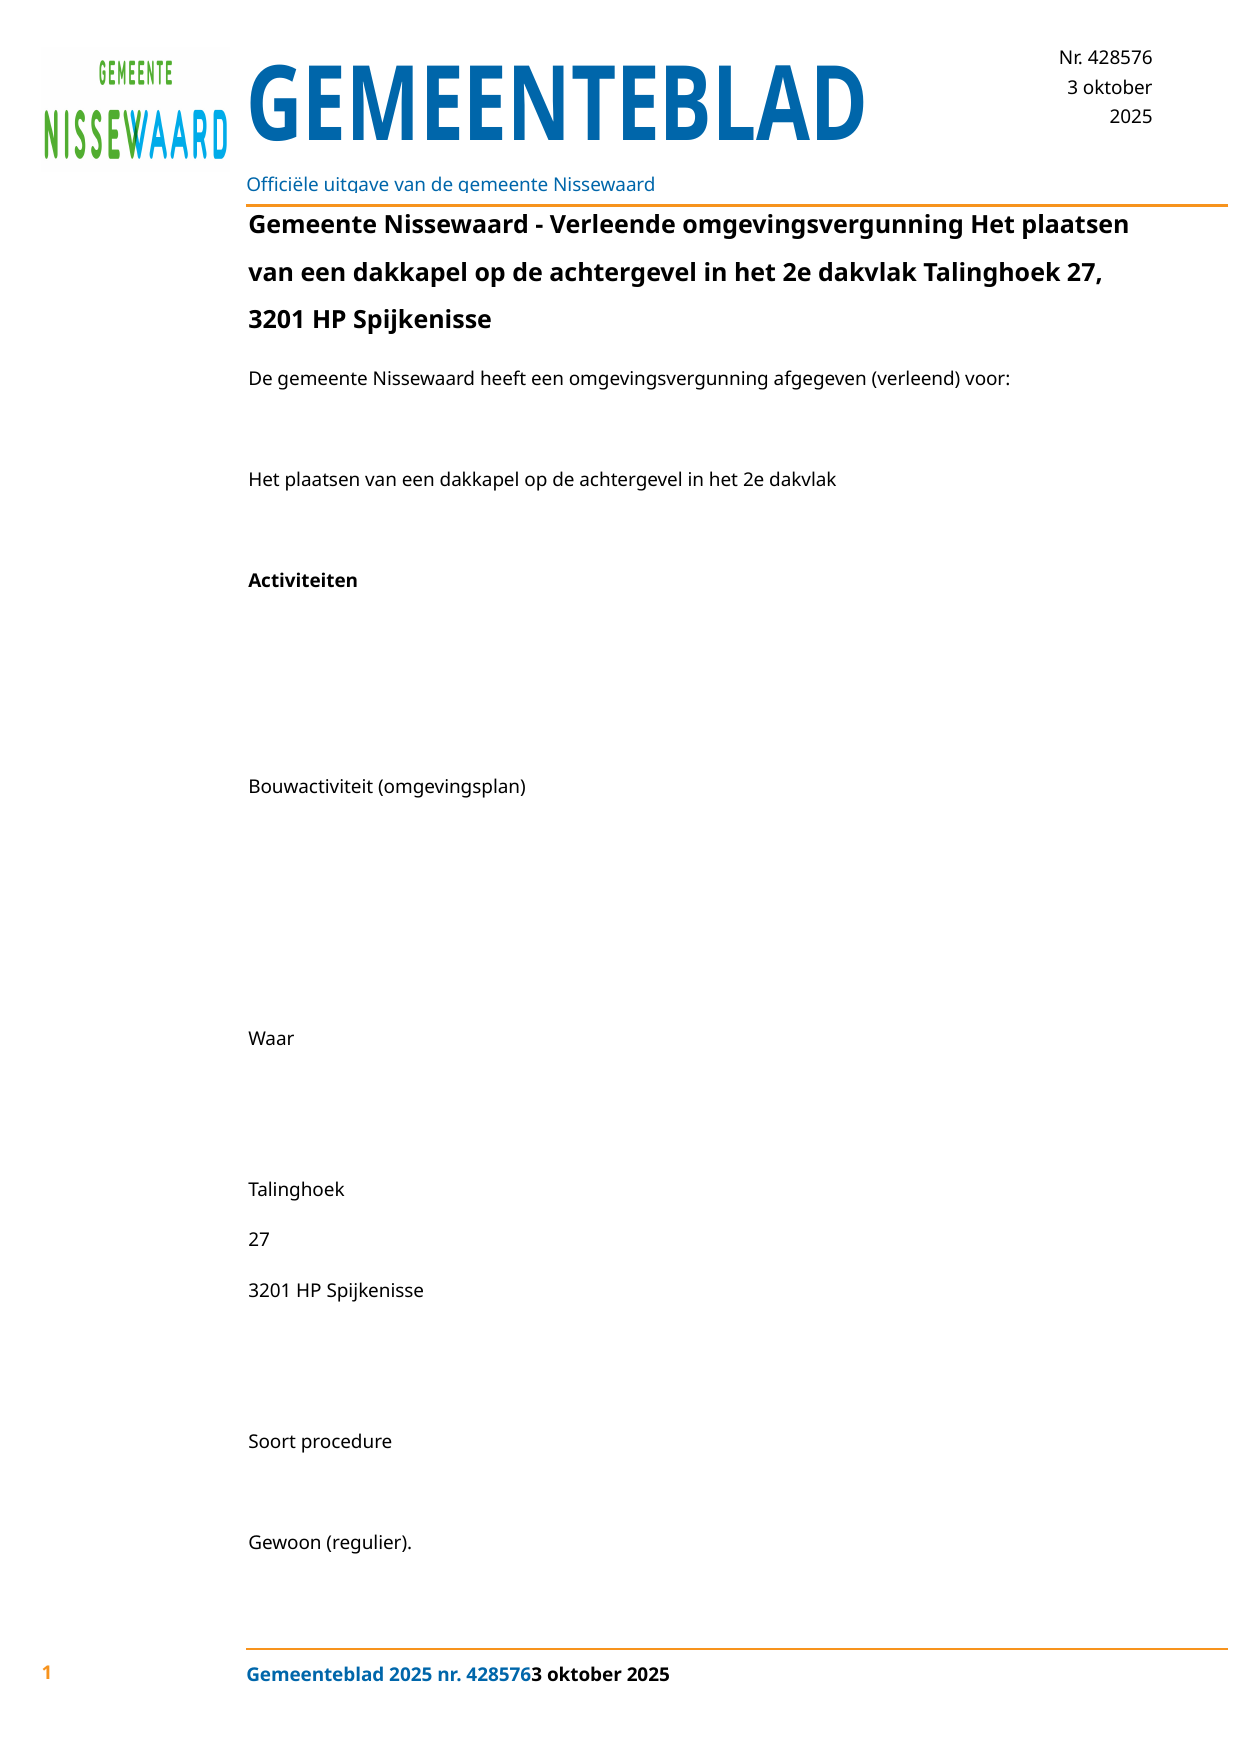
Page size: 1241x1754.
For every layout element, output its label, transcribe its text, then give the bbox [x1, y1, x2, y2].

text Het plaatsen van een dakkapel op de achtergevel in het 2e dakvlak [248, 466, 1152, 492]
text Soort procedure [248, 1428, 1152, 1454]
text Gewoon (regulier). [248, 1529, 1152, 1555]
text Activiteiten [248, 567, 1152, 593]
text Talinghoek [248, 1176, 1152, 1202]
picture [41, 47, 231, 172]
text 27 [248, 1227, 1152, 1252]
text Waar [248, 1025, 1152, 1051]
text Bouwactiviteit (omgevingsplan) [248, 773, 1152, 798]
text Gemeente Nissewaard - Verleende omgevingsvergunning Het plaatsen van een dakkapel op de achtergevel in het 2e dakvlak Talinghoek 27, 3201 HP Spijkenisse [248, 207, 1152, 336]
text ﻿ [248, 618, 1152, 647]
text De gemeente Nissewaard heeft een omgevingsvergunning afgegeven (verleend) voor: [248, 366, 1152, 391]
text 3201 HP Spijkenisse [248, 1277, 1152, 1303]
